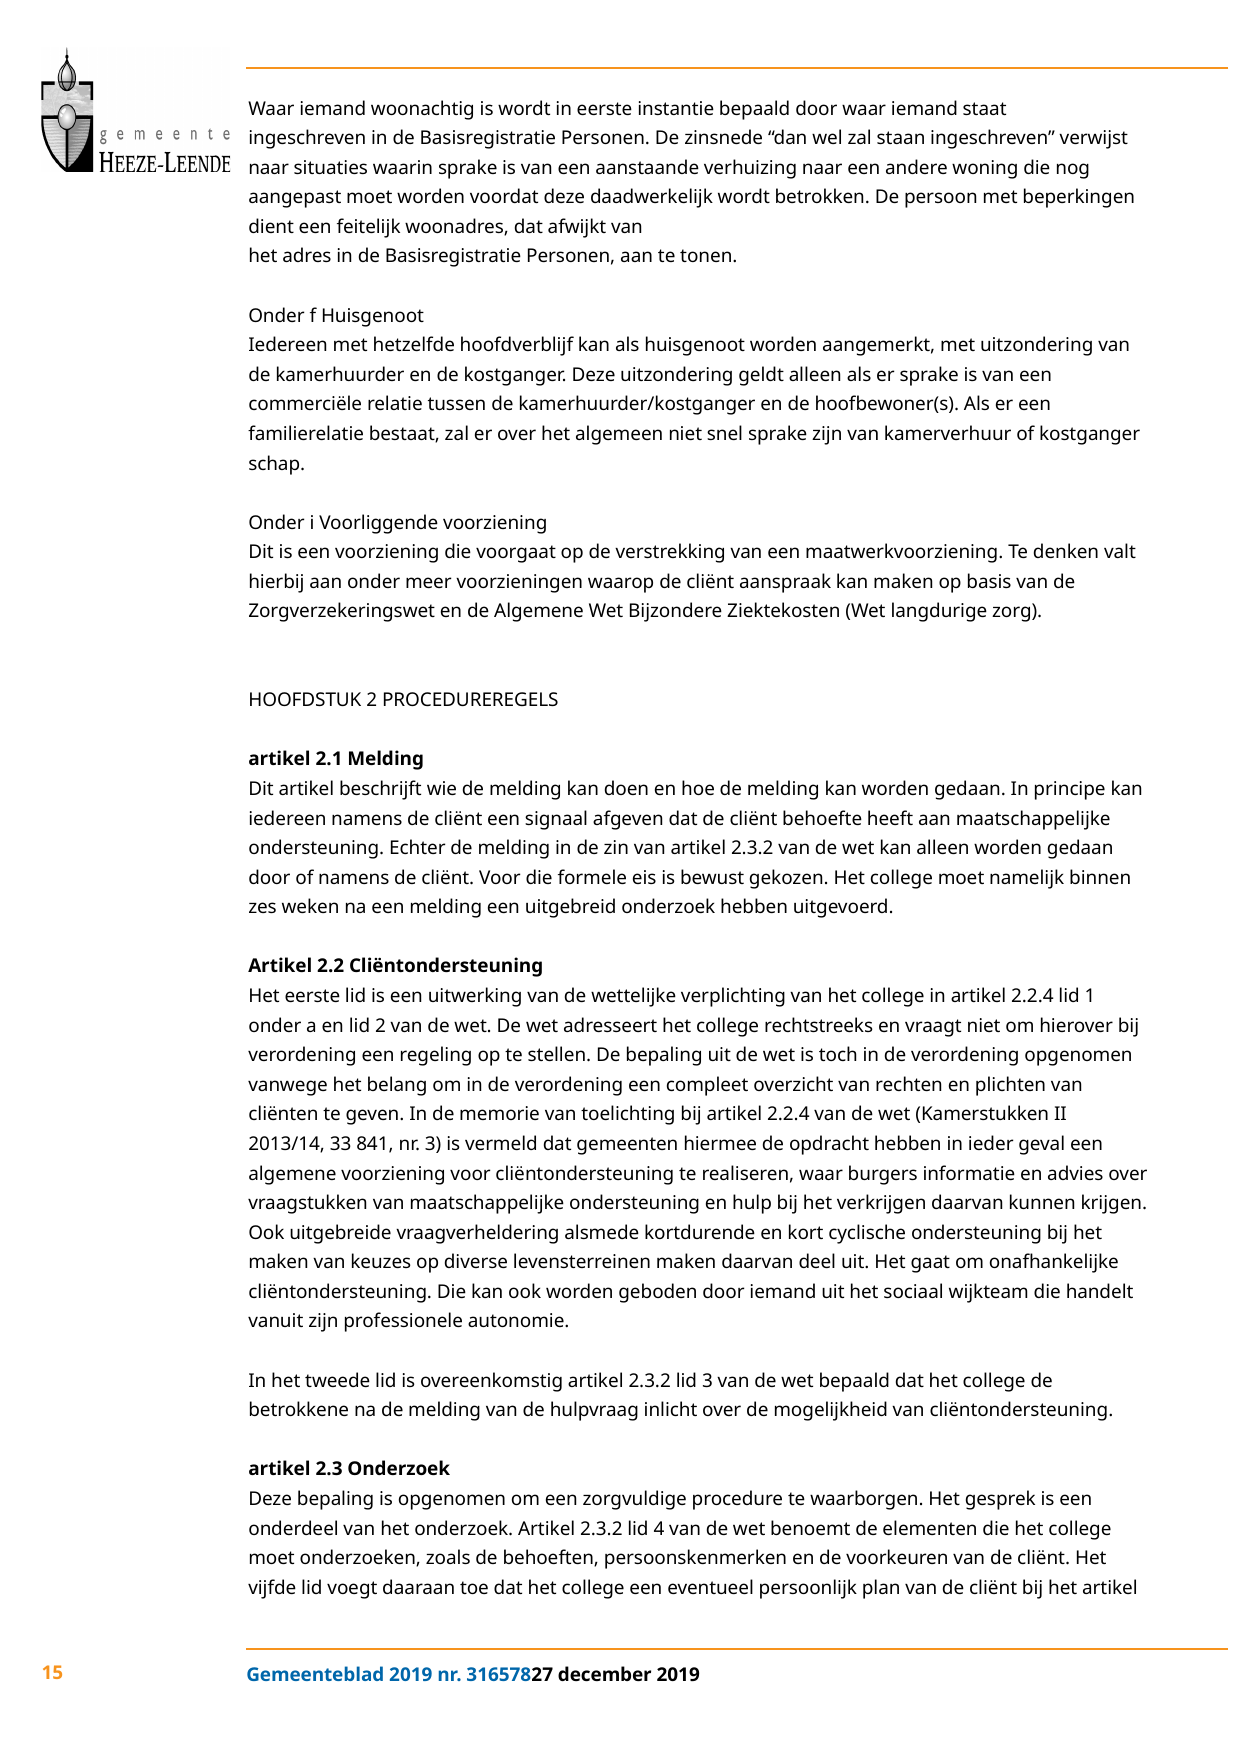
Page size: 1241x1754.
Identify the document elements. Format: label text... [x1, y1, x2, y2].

text In het tweede lid is overeenkomstig artikel 2.3.2 lid 3 van de wet bepaald dat het college de betrokkene na de melding van de hulpvraag inlicht over de mogelijkheid van cliëntondersteuning. [248, 1367, 1152, 1422]
text Onder i Voorliggende voorziening [248, 509, 1152, 535]
text Dit artikel beschrijft wie de melding kan doen en hoe de melding kan worden gedaan. In principe kan iedereen namens de cliënt een signaal afgeven dat de cliënt behoefte heeft aan maatschappelijke ondersteuning. Echter de melding in de zin van artikel 2.3.2 van de wet kan alleen worden gedaan door of namens de cliënt. Voor die formele eis is bewust gekozen. Het college moet namelijk binnen zes weken na een melding een uitgebreid onderzoek hebben uitgevoerd. [248, 775, 1152, 919]
text HOOFDSTUK 2 PROCEDUREREGELS [248, 686, 1152, 712]
picture [41, 47, 231, 172]
text Waar iemand woonachtig is wordt in eerste instantie bepaald door waar iemand staat [248, 95, 1152, 121]
text Iedereen met hetzelfde hoofdverblijf kan als huisgenoot worden aangemerkt, met uitzondering van de kamerhuurder en de kostganger. Deze uitzondering geldt alleen als er sprake is van een commerciële relatie tussen de kamerhuurder/kostganger en de hoofbewoner(s). Als er een familierelatie bestaat, zal er over het algemeen niet snel sprake zijn van kamerverhuur of kostganger schap. [248, 331, 1152, 476]
text Het eerste lid is een uitwerking van de wettelijke verplichting van het college in artikel 2.2.4 lid 1 onder a en lid 2 van de wet. De wet adresseert het college rechtstreeks en vraagt niet om hierover bij verordening een regeling op te stellen. De bepaling uit de wet is toch in de verordening opgenomen vanwege het belang om in de verordening een compleet overzicht van rechten en plichten van cliënten te geven. In de memorie van toelichting bij artikel 2.2.4 van de wet (Kamerstukken II [248, 982, 1152, 1126]
text artikel 2.1 Melding [248, 746, 1152, 771]
text ingeschreven in de Basisregistratie Personen. De zinsnede “dan wel zal staan ingeschreven” verwijst naar situaties waarin sprake is van een aanstaande verhuizing naar een andere woning die nog aangepast moet worden voordat deze daadwerkelijk wordt betrokken. De persoon met beperkingen dient een feitelijk woonadres, dat afwijkt van [248, 124, 1152, 239]
text artikel 2.3 Onderzoek [248, 1456, 1152, 1481]
text Dit is een voorziening die voorgaat op de verstrekking van een maatwerkvoorziening. Te denken valt hierbij aan onder meer voorzieningen waarop de cliënt aanspraak kan maken op basis van de Zorgverzekeringswet en de Algemene Wet Bijzondere Ziektekosten (Wet langdurige zorg). [248, 538, 1152, 623]
text Artikel 2.2 Cliëntondersteuning [248, 953, 1152, 978]
text het adres in de Basisregistratie Personen, aan te tonen. [248, 243, 1152, 268]
text 2013/14, 33 841, nr. 3) is vermeld dat gemeenten hiermee de opdracht hebben in ieder geval een algemene voorziening voor cliëntondersteuning te realiseren, waar burgers informatie en advies over vraagstukken van maatschappelijke ondersteuning en hulp bij het verkrijgen daarvan kunnen krijgen. Ook uitgebreide vraagverheldering alsmede kortdurende en kort cyclische ondersteuning bij het maken van keuzes op diverse levensterreinen maken daarvan deel uit. Het gaat om onafhankelijke cliëntondersteuning. Die kan ook worden geboden door iemand uit het sociaal wijkteam die handelt vanuit zijn professionele autonomie. [248, 1130, 1152, 1333]
text Deze bepaling is opgenomen om een zorgvuldige procedure te waarborgen. Het gesprek is een onderdeel van het onderzoek. Artikel 2.3.2 lid 4 van de wet benoemt de elementen die het college moet onderzoeken, zoals de behoeften, persoonskenmerken en de voorkeuren van de cliënt. Het vijfde lid voegt daaraan toe dat het college een eventueel persoonlijk plan van de cliënt bij het artikel [248, 1485, 1152, 1600]
text Onder f Huisgenoot [248, 302, 1152, 328]
